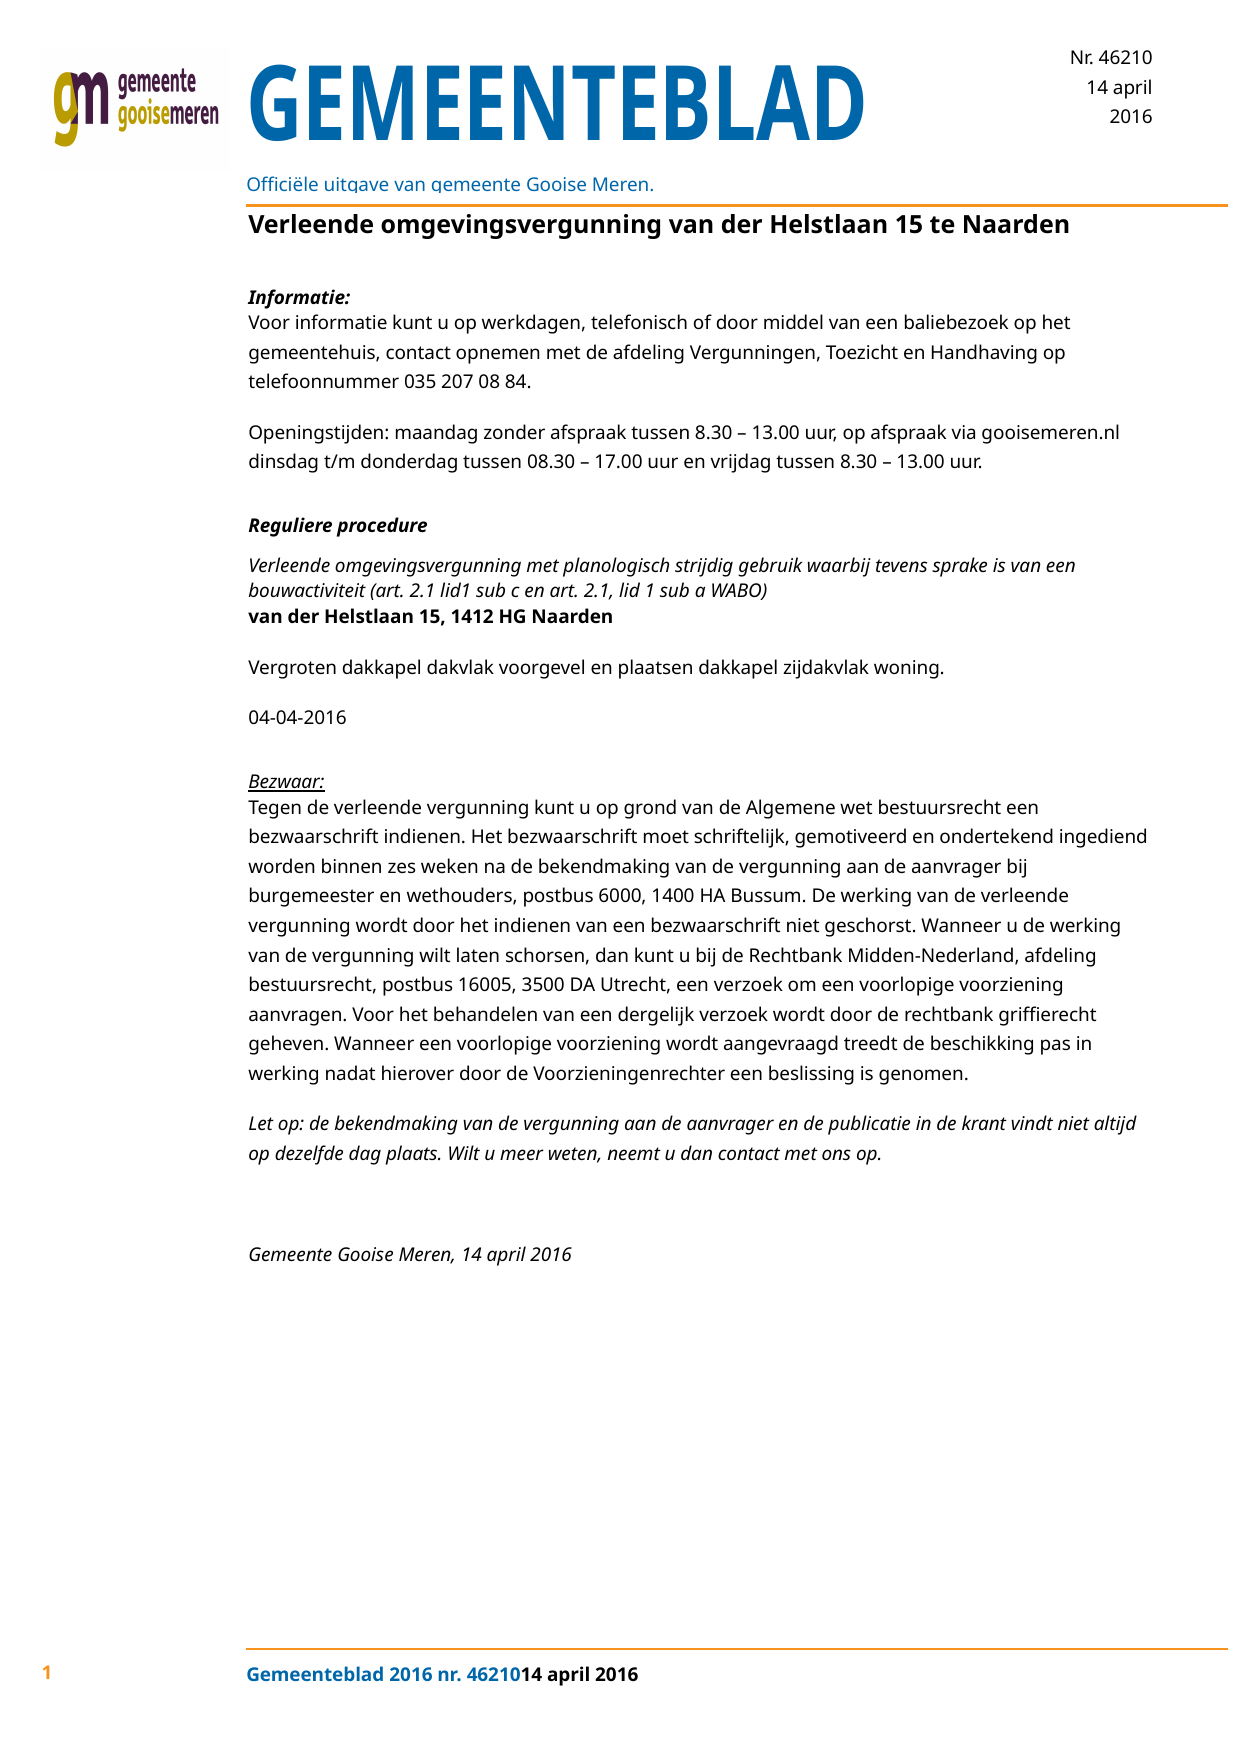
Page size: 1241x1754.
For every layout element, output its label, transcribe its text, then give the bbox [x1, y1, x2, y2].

text Let op: de bekendmaking van de vergunning aan de aanvrager en de publicatie in de krant vindt niet altijd op dezelfde dag plaats. Wilt u meer weten, neemt u dan contact met ons op. [248, 1111, 1152, 1166]
text Informatie: [248, 284, 1152, 309]
text Bezwaar: [248, 768, 1152, 794]
text van der Helstlaan 15, 1412 HG Naarden [248, 603, 1152, 629]
text Verleende omgevingsvergunning van der Helstlaan 15 te Naarden [248, 207, 1152, 241]
text Tegen de verleende vergunning kunt u op grond van de Algemene wet bestuursrecht een bezwaarschrift indienen. Het bezwaarschrift moet schriftelijk, gemotiveerd en ondertekend ingediend worden binnen zes weken na de bekendmaking van de vergunning aan de aanvrager bij burgemeester en wethouders, postbus 6000, 1400 HA Bussum. De werking van de verleende vergunning wordt door het indienen van een bezwaarschrift niet geschorst. Wanneer u de werking van de vergunning wilt laten schorsen, dan kunt u bij de Rechtbank Midden-Nederland, afdeling bestuursrecht, postbus 16005, 3500 DA Utrecht, een verzoek om een voorlopige voorziening aanvragen. Voor het behandelen van een dergelijk verzoek wordt door de rechtbank griffierecht geheven. Wanneer een voorlopige voorziening wordt aangevraagd treedt de beschikking pas in werking nadat hierover door de Voorzieningenrechter een beslissing is genomen. [248, 794, 1152, 1086]
text Reguliere procedure [248, 513, 1152, 538]
text 04-04-2016 [248, 704, 1152, 730]
picture [41, 47, 231, 172]
text Voor informatie kunt u op werkdagen, telefonisch of door middel van een baliebezoek op het gemeentehuis, contact opnemen met de afdeling Vergunningen, Toezicht en Handhaving op telefoonnummer 035 207 08 84. [248, 309, 1152, 394]
text Vergroten dakkapel dakvlak voorgevel en plaatsen dakkapel zijdakvlak woning. [248, 654, 1152, 679]
text Openingstijden: maandag zonder afspraak tussen 8.30 – 13.00 uur, op afspraak via gooisemeren.nl dinsdag t/m donderdag tussen 08.30 – 17.00 uur en vrijdag tussen 8.30 – 13.00 uur. [248, 419, 1152, 474]
text Gemeente Gooise Meren, 14 april 2016 [248, 1241, 1152, 1267]
text Verleende omgevingsvergunning met planologisch strijdig gebruik waarbij tevens sprake is van een bouwactiviteit (art. 2.1 lid1 sub c en art. 2.1, lid 1 sub a WABO) [248, 552, 1152, 603]
